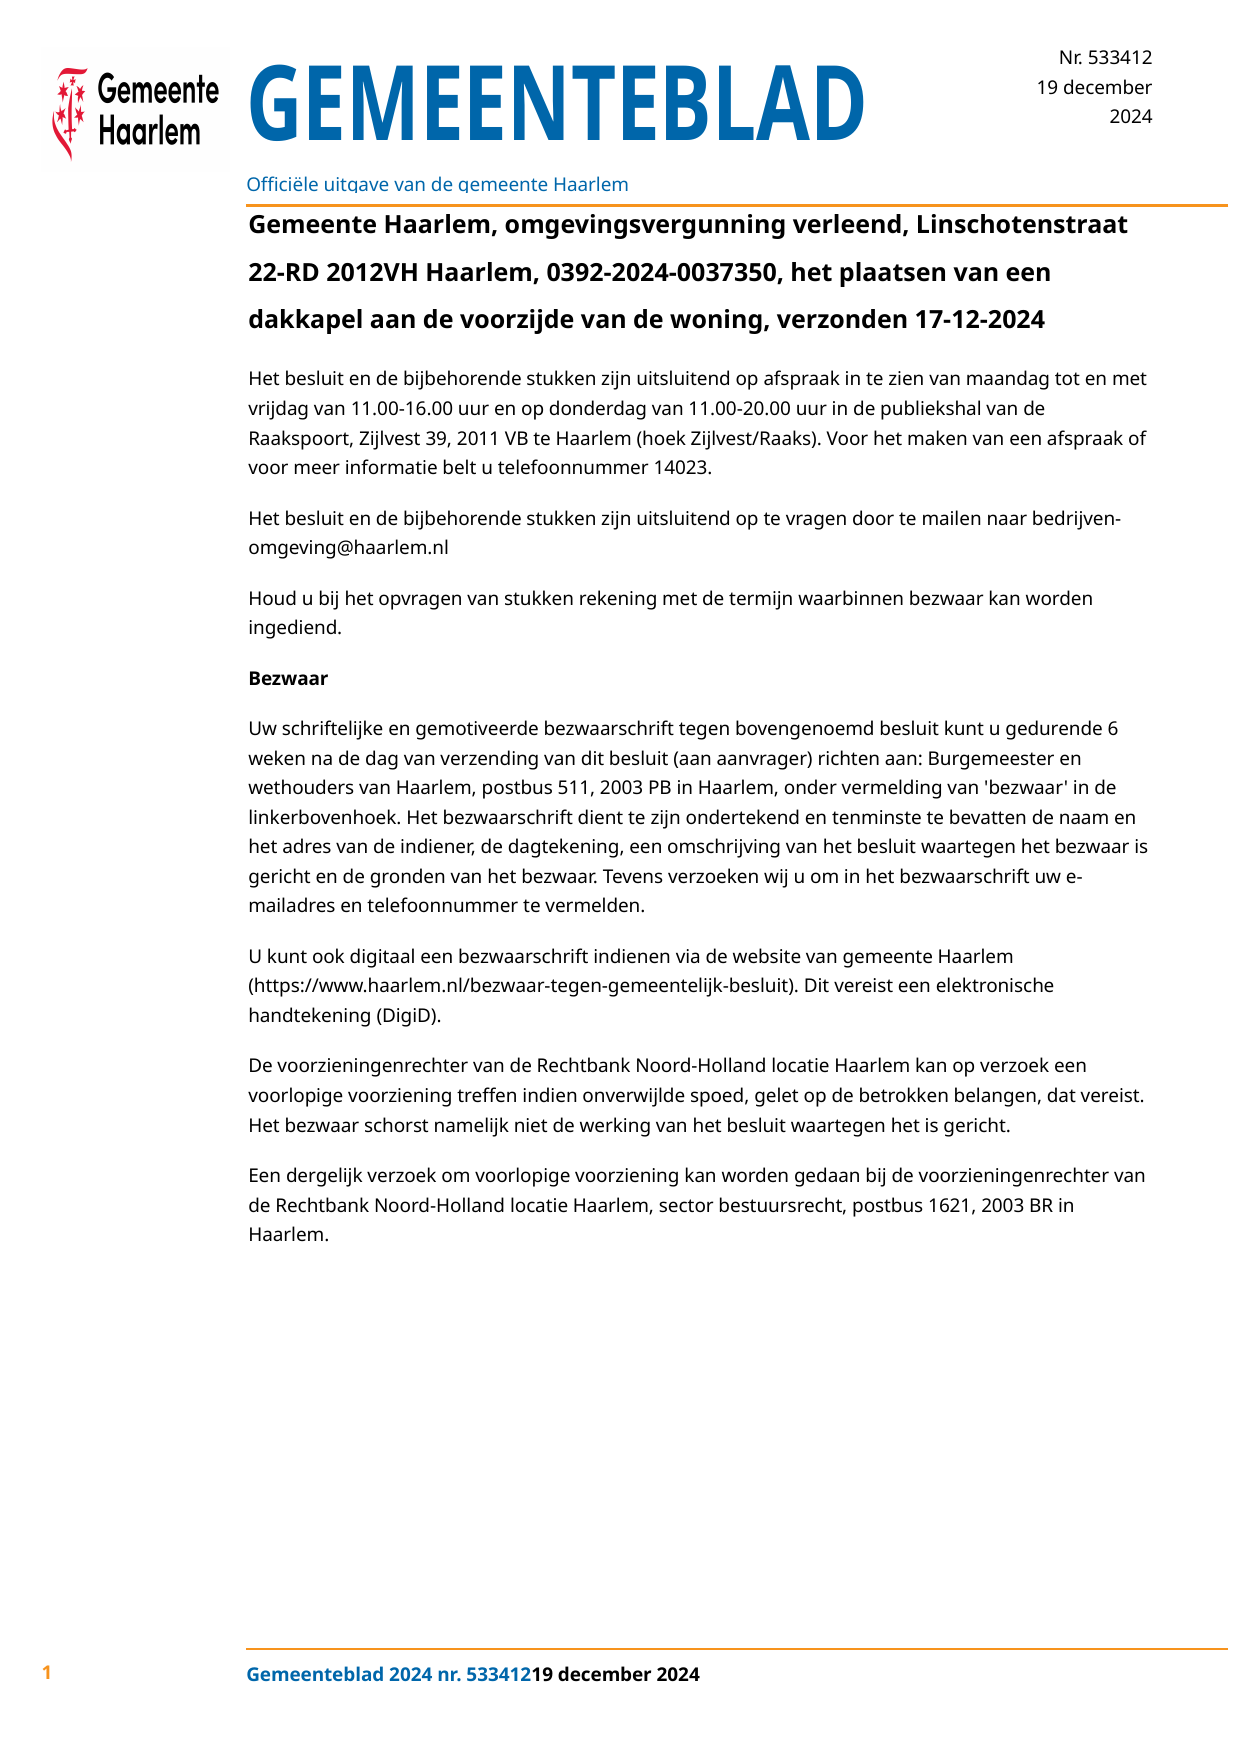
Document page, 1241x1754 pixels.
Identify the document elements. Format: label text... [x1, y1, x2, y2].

text Bezwaar [248, 665, 1152, 690]
text Het besluit en de bijbehorende stukken zijn uitsluitend op afspraak in te zien van maandag tot en met vrijdag van 11.00-16.00 uur en op donderdag van 11.00-20.00 uur in de publiekshal van de Raakspoort, Zijlvest 39, 2011 VB te Haarlem (hoek Zijlvest/Raaks). Voor het maken van een afspraak of voor meer informatie belt u telefoonnummer 14023. [248, 366, 1152, 480]
text U kunt ook digitaal een bezwaarschrift indienen via de website van gemeente Haarlem (https://www.haarlem.nl/bezwaar-tegen-gemeentelijk-besluit). Dit vereist een elektronische handtekening (DigiD). [248, 943, 1152, 1028]
text Uw schriftelijke en gemotiveerde bezwaarschrift tegen bovengenoemd besluit kunt u gedurende 6 weken na de dag van verzending van dit besluit (aan aanvrager) richten aan: Burgemeester en wethouders van Haarlem, postbus 511, 2003 PB in Haarlem, onder vermelding van 'bezwaar' in de linkerbovenhoek. Het bezwaarschrift dient te zijn ondertekend en tenminste te bevatten de naam en het adres van de indiener, de dagtekening, een omschrijving van het besluit waartegen het bezwaar is gericht en de gronden van het bezwaar. Tevens verzoeken wij u om in het bezwaarschrift uw e-mailadres en telefoonnummer te vermelden. [248, 715, 1152, 918]
text Houd u bij het opvragen van stukken rekening met de termijn waarbinnen bezwaar kan worden ingediend. [248, 585, 1152, 640]
picture [41, 47, 231, 172]
text Een dergelijk verzoek om voorlopige voorziening kan worden gedaan bij de voorzieningenrechter van de Rechtbank Noord-Holland locatie Haarlem, sector bestuursrecht, postbus 1621, 2003 BR in Haarlem. [248, 1162, 1152, 1247]
text Gemeente Haarlem, omgevingsvergunning verleend, Linschotenstraat 22-RD 2012VH Haarlem, 0392-2024-0037350, het plaatsen van een dakkapel aan de voorzijde van de woning, verzonden 17-12-2024 [248, 207, 1152, 336]
text De voorzieningenrechter van de Rechtbank Noord-Holland locatie Haarlem kan op verzoek een voorlopige voorziening treffen indien onverwijlde spoed, gelet op de betrokken belangen, dat vereist. Het bezwaar schorst namelijk niet de werking van het besluit waartegen het is gericht. [248, 1053, 1152, 1137]
text Het besluit en de bijbehorende stukken zijn uitsluitend op te vragen door te mailen naar bedrijven-omgeving@haarlem.nl [248, 505, 1152, 560]
